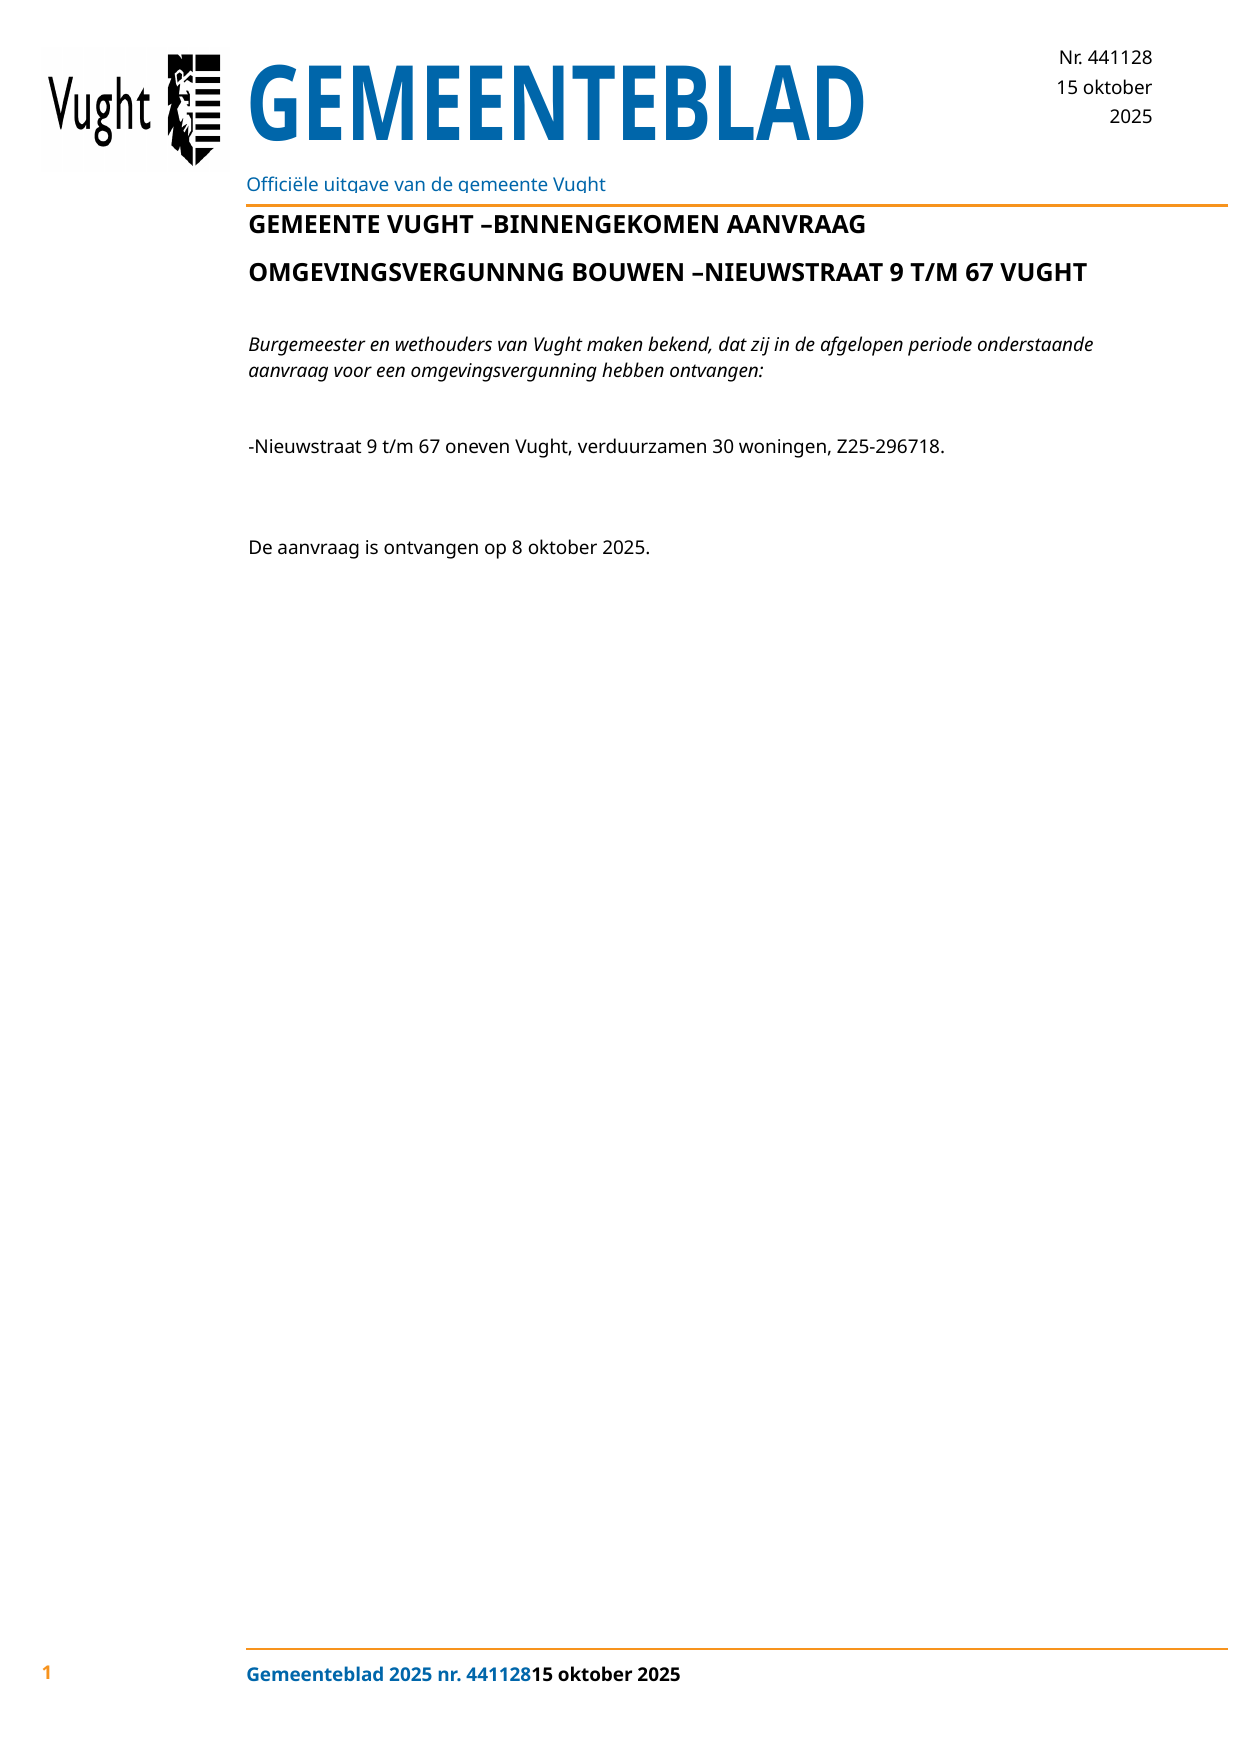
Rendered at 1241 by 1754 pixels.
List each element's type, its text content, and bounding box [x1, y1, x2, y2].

text -Nieuwstraat 9 t/m 67 oneven Vught, verduurzamen 30 woningen, Z25-296718. [248, 433, 1152, 459]
text De aanvraag is ontvangen op 8 oktober 2025. [248, 534, 1152, 560]
picture [41, 47, 231, 172]
text Burgemeester en wethouders van Vught maken bekend, dat zij in de afgelopen periode onderstaande aanvraag voor een omgevingsvergunning hebben ontvangen: [248, 331, 1152, 383]
text GEMEENTE VUGHT –BINNENGEKOMEN AANVRAAG OMGEVINGSVERGUNNNG BOUWEN –NIEUWSTRAAT 9 T/M 67 VUGHT [248, 207, 1152, 288]
